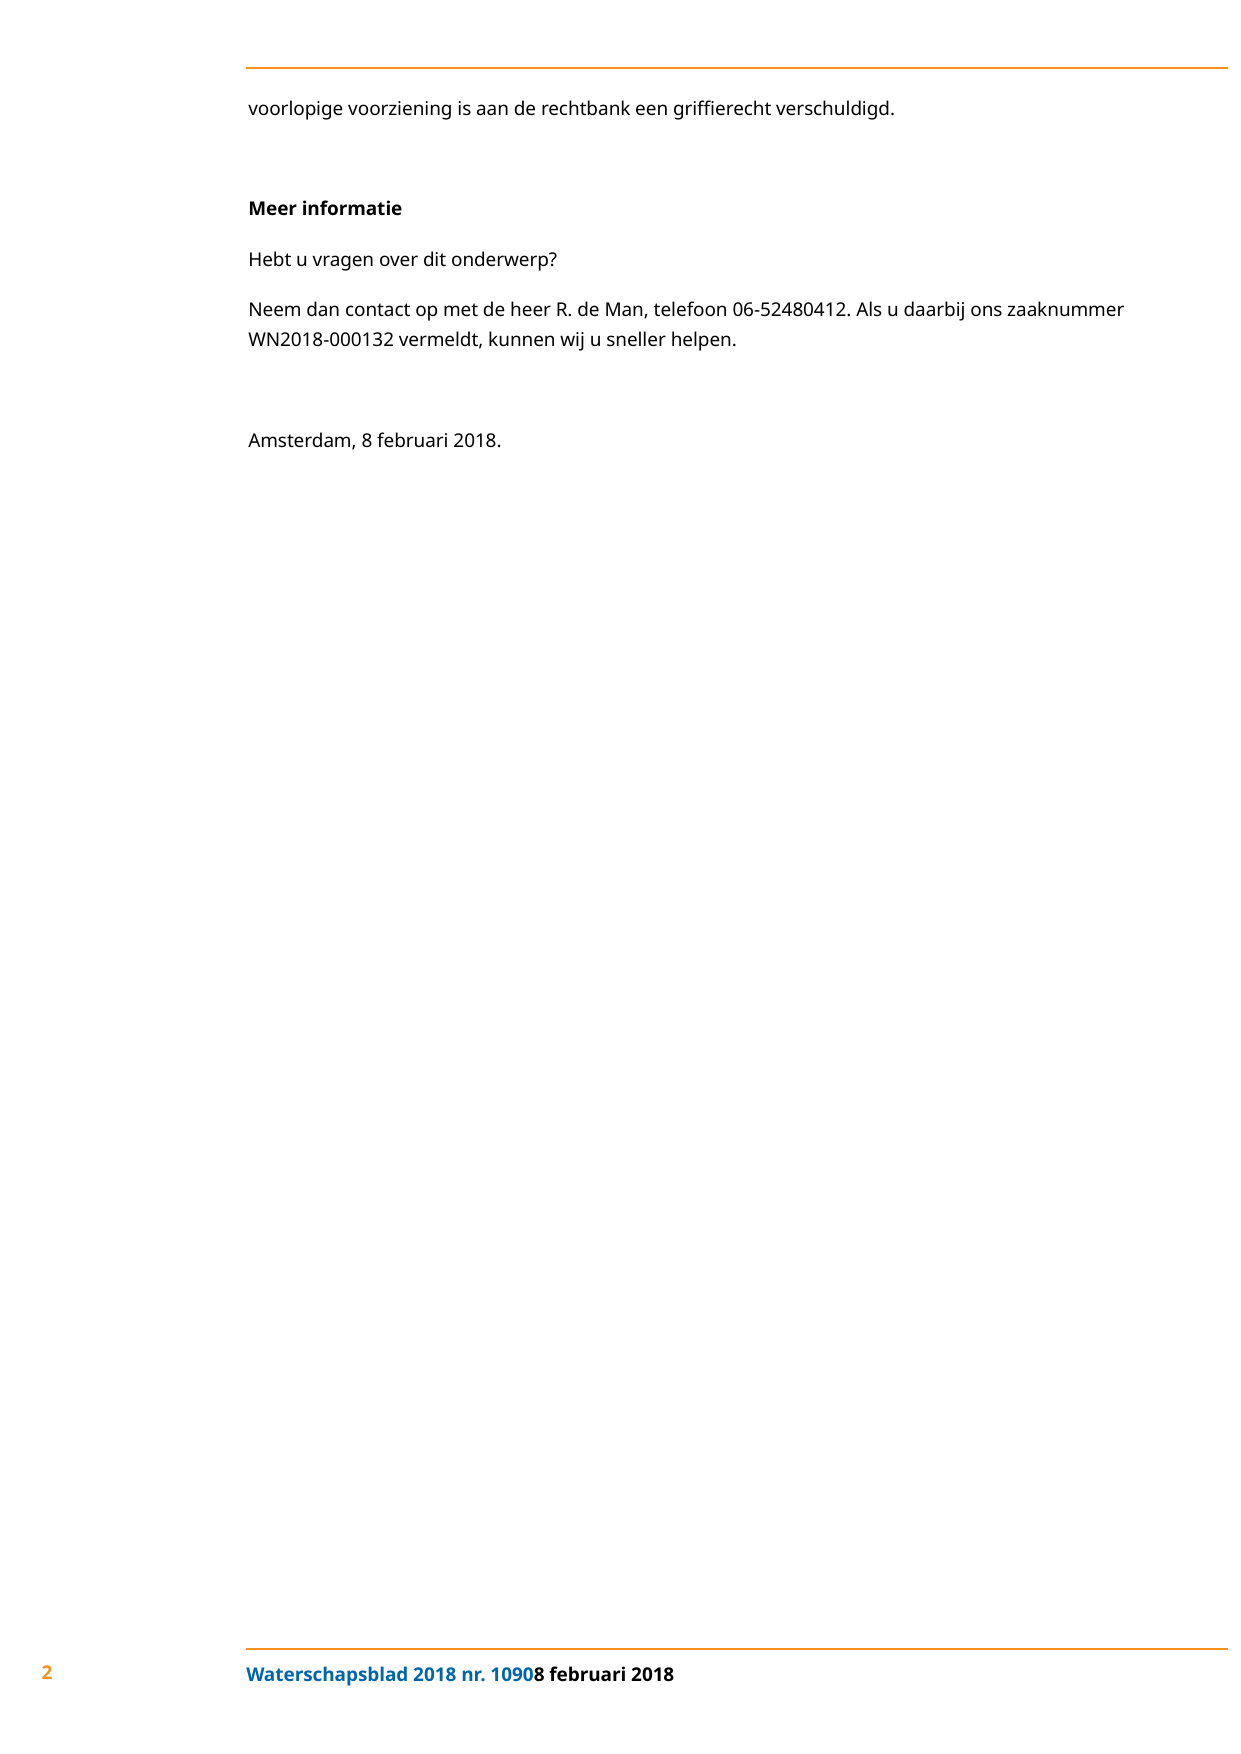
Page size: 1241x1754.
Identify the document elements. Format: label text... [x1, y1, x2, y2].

text voorlopige voorziening is aan de rechtbank een griffierecht verschuldigd. [248, 95, 1152, 121]
picture [41, 47, 231, 172]
text Neem dan contact op met de heer R. de Man, telefoon 06-52480412. Als u daarbij ons zaaknummer WN2018-000132 vermeldt, kunnen wij u sneller helpen. [248, 296, 1152, 352]
text Amsterdam, 8 februari 2018. [248, 427, 1152, 453]
text Meer informatie [248, 196, 1152, 221]
text Hebt u vragen over dit onderwerp? [248, 246, 1152, 272]
